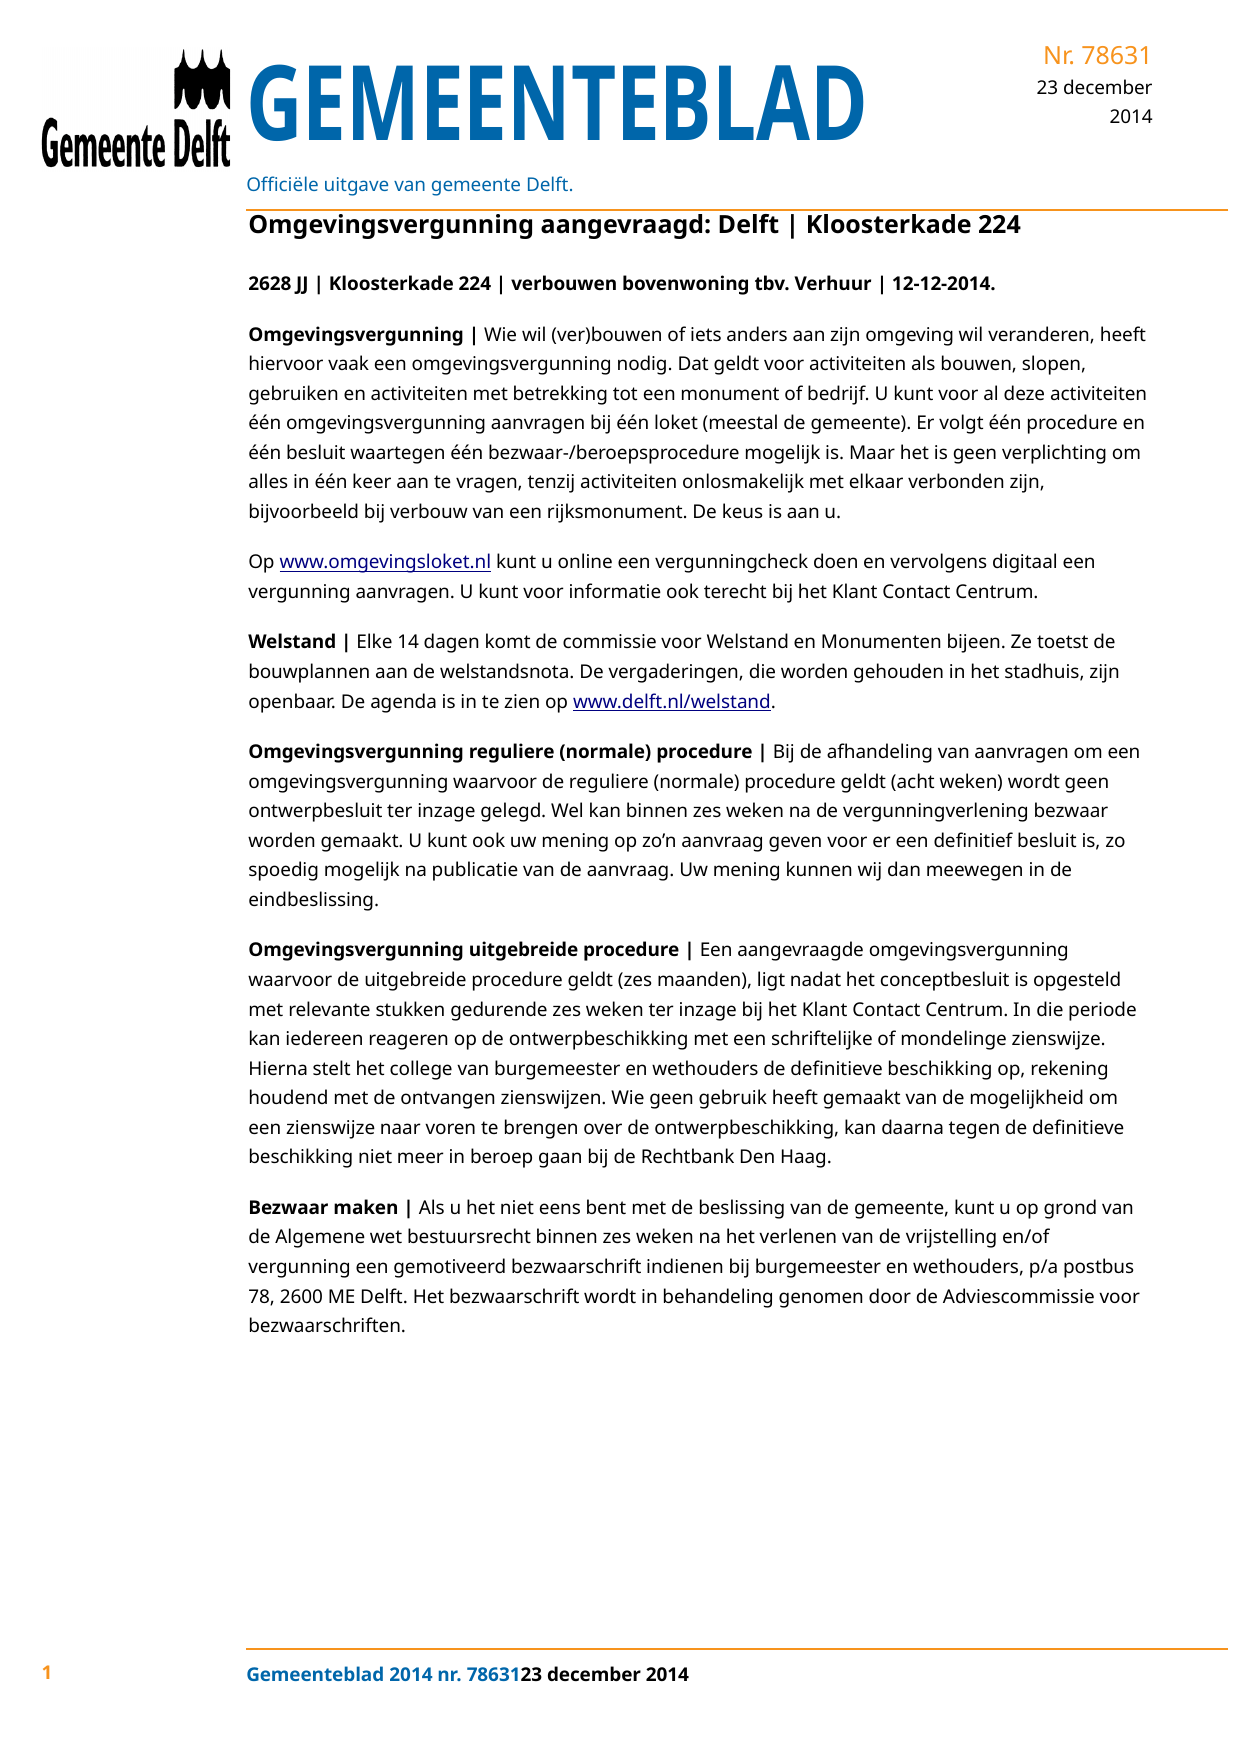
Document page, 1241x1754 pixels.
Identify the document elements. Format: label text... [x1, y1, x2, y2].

text Op www.omgevingsloket.nl kunt u online een vergunningcheck doen en vervolgens digitaal een vergunning aanvragen. U kunt voor informatie ook terecht bij het Klant Contact Centrum. [248, 549, 1152, 604]
text Omgevingsvergunning uitgebreide procedure | Een aangevraagde omgevingsvergunning waarvoor de uitgebreide procedure geldt (zes maanden), ligt nadat het conceptbesluit is opgesteld met relevante stukken gedurende zes weken ter inzage bij het Klant Contact Centrum. In die periode kan iedereen reageren op de ontwerpbeschikking met een schriftelijke of mondelinge zienswijze. Hierna stelt het college van burgemeester en wethouders de definitieve beschikking op, rekening houdend met de ontvangen zienswijzen. Wie geen gebruik heeft gemaakt van de mogelijkheid om een zienswijze naar voren te brengen over de ontwerpbeschikking, kan daarna tegen de definitieve beschikking niet meer in beroep gaan bij de Rechtbank Den Haag. [248, 937, 1152, 1169]
text Omgevingsvergunning reguliere (normale) procedure | Bij de afhandeling van aanvragen om een omgevingsvergunning waarvoor de reguliere (normale) procedure geldt (acht weken) wordt geen ontwerpbesluit ter inzage gelegd. Wel kan binnen zes weken na de vergunningverlening bezwaar worden gemaakt. U kunt ook uw mening op zo’n aanvraag geven voor er een definitief besluit is, zo spoedig mogelijk na publicatie van de aanvraag. Uw mening kunnen wij dan meewegen in de eindbeslissing. [248, 738, 1152, 912]
text Omgevingsvergunning | Wie wil (ver)bouwen of iets anders aan zijn omgeving wil veranderen, heeft hiervoor vaak een omgevingsvergunning nodig. Dat geldt voor activiteiten als bouwen, slopen, gebruiken en activiteiten met betrekking tot een monument of bedrijf. U kunt voor al deze activiteiten één omgevingsvergunning aanvragen bij één loket (meestal de gemeente). Er volgt één procedure en één besluit waartegen één bezwaar-/beroepsprocedure mogelijk is. Maar het is geen verplichting om alles in één keer aan te vragen, tenzij activiteiten onlosmakelijk met elkaar verbonden zijn, bijvoorbeeld bij verbouw van een rijksmonument. De keus is aan u. [248, 321, 1152, 524]
text Bezwaar maken | Als u het niet eens bent met de beslissing van de gemeente, kunt u op grond van de Algemene wet bestuursrecht binnen zes weken na het verlenen van de vrijstelling en/of vergunning een gemotiveerd bezwaarschrift indienen bij burgemeester en wethouders, p/a postbus 78, 2600 ME Delft. Het bezwaarschrift wordt in behandeling genomen door de Adviescommissie voor bezwaarschriften. [248, 1194, 1152, 1338]
text 2628 JJ | Kloosterkade 224 | verbouwen bovenwoning tbv. Verhuur | 12-12-2014. [248, 270, 1152, 296]
text Welstand | Elke 14 dagen komt de commissie voor Welstand en Monumenten bijeen. Ze toetst de bouwplannen aan de welstandsnota. De vergaderingen, die worden gehouden in het stadhuis, zijn openbaar. De agenda is in te zien op www.delft.nl/welstand. [248, 629, 1152, 713]
picture [41, 47, 231, 172]
text Omgevingsvergunning aangevraagd: Delft | Kloosterkade 224 [248, 211, 1152, 241]
